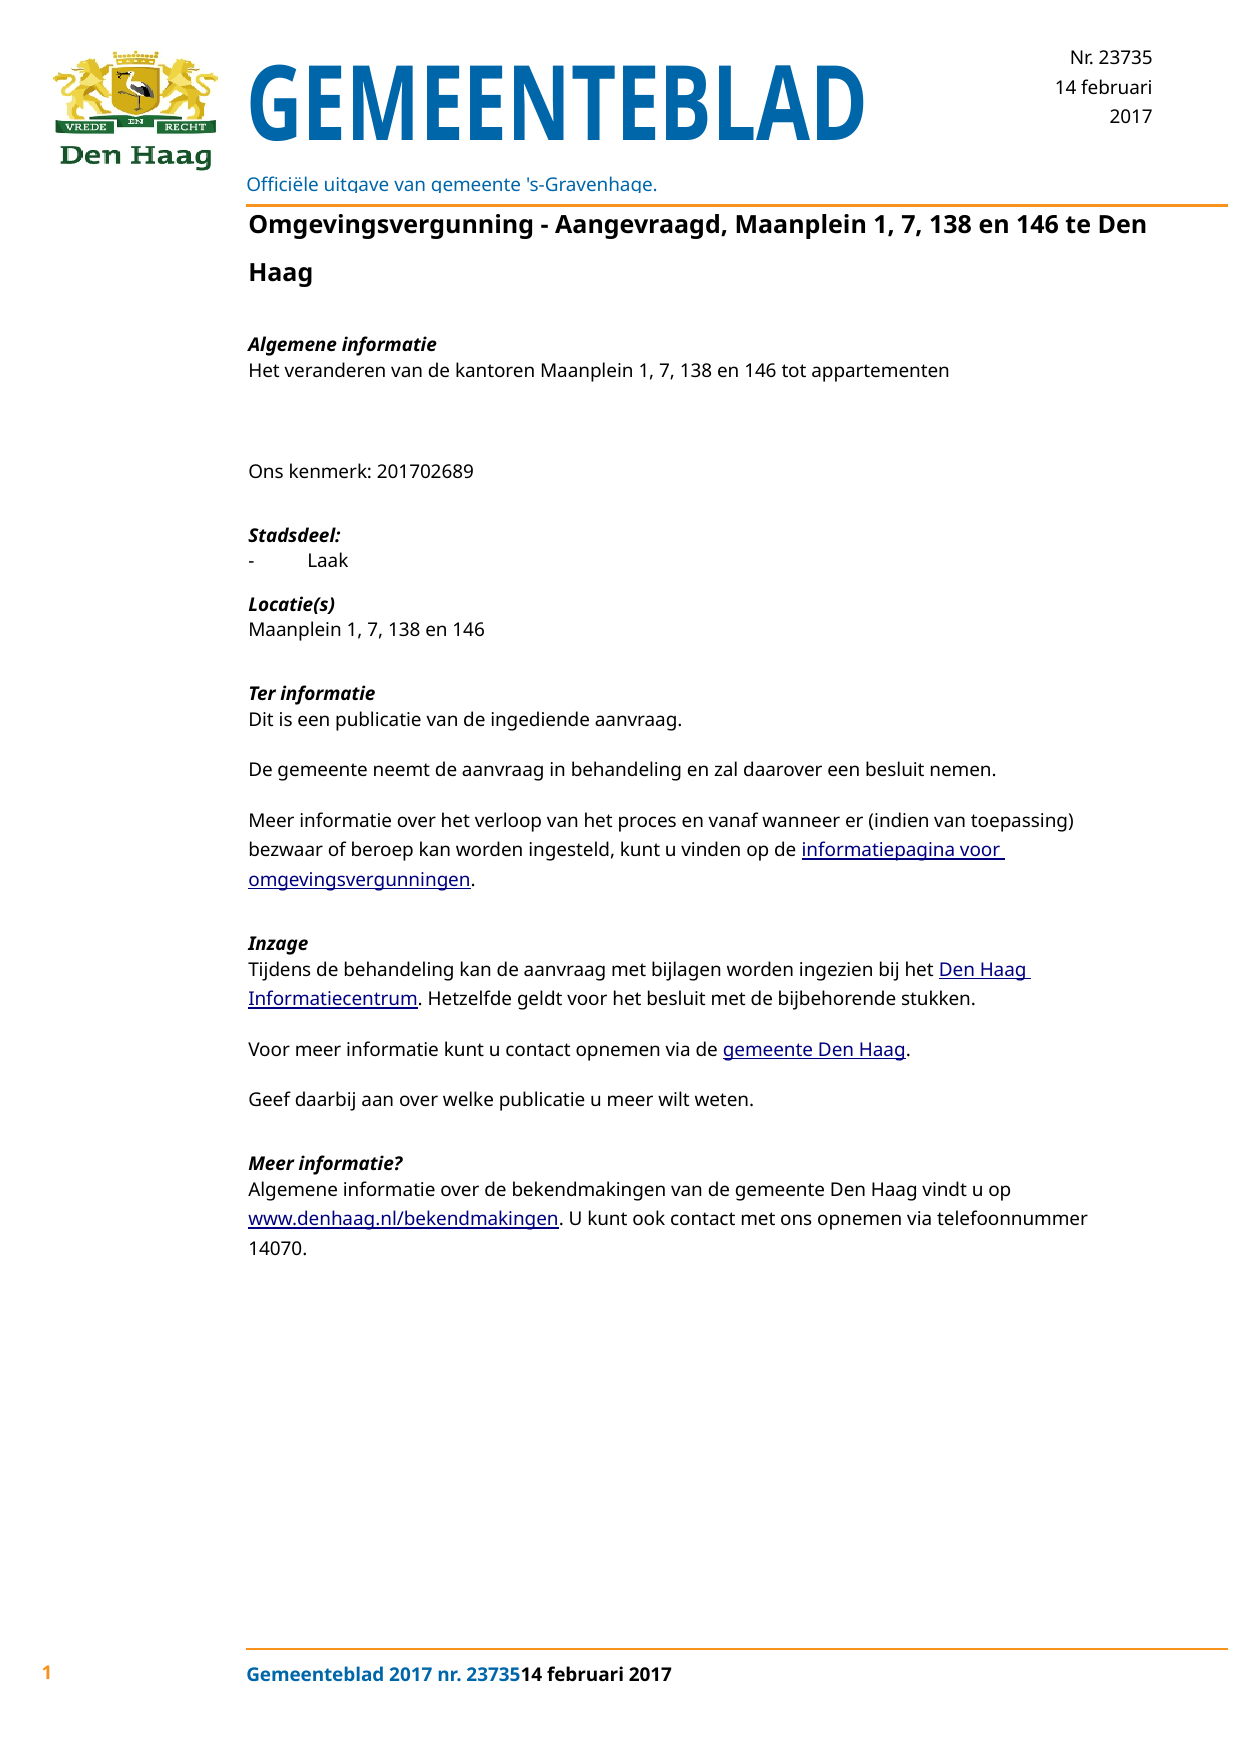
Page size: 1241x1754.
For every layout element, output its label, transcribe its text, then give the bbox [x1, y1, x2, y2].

text Inzage [248, 930, 1152, 956]
text Stadsdeel: [248, 522, 1152, 548]
text Maanplein 1, 7, 138 en 146 [248, 617, 1152, 642]
text Ons kenmerk: 201702689 [248, 458, 1152, 484]
text Geef daarbij aan over welke publicatie u meer wilt weten. [248, 1086, 1152, 1112]
text Algemene informatie over de bekendmakingen van de gemeente Den Haag vindt u op www.denhaag.nl/bekendmakingen. U kunt ook contact met ons opnemen via telefoonnummer 14070. [248, 1176, 1152, 1261]
text Algemene informatie [248, 331, 1152, 357]
text Voor meer informatie kunt u contact opnemen via de gemeente Den Haag. [248, 1036, 1152, 1062]
text Omgevingsvergunning - Aangevraagd, Maanplein 1, 7, 138 en 146 te Den Haag [248, 207, 1152, 288]
text Meer informatie over het verloop van het proces en vanaf wanneer er (indien van toepassing) bezwaar of beroep kan worden ingesteld, kunt u vinden op de informatiepagina voor omgevingsvergunningen. [248, 807, 1152, 892]
text Ter informatie [248, 681, 1152, 706]
text Tijdens de behandeling kan de aanvraag met bijlagen worden ingezien bij het Den Haag Informatiecentrum. Hetzelfde geldt voor het besluit met de bijbehorende stukken. [248, 956, 1152, 1011]
text Dit is een publicatie van de ingediende aanvraag. [248, 706, 1152, 732]
text De gemeente neemt de aanvraag in behandeling en zal daarover een besluit nemen. [248, 757, 1152, 782]
list Laak [248, 548, 1152, 573]
text Locatie(s) [248, 591, 1152, 617]
text Het veranderen van de kantoren Maanplein 1, 7, 138 en 146 tot appartementen [248, 357, 1152, 383]
text Meer informatie? [248, 1150, 1152, 1176]
picture [41, 47, 231, 172]
